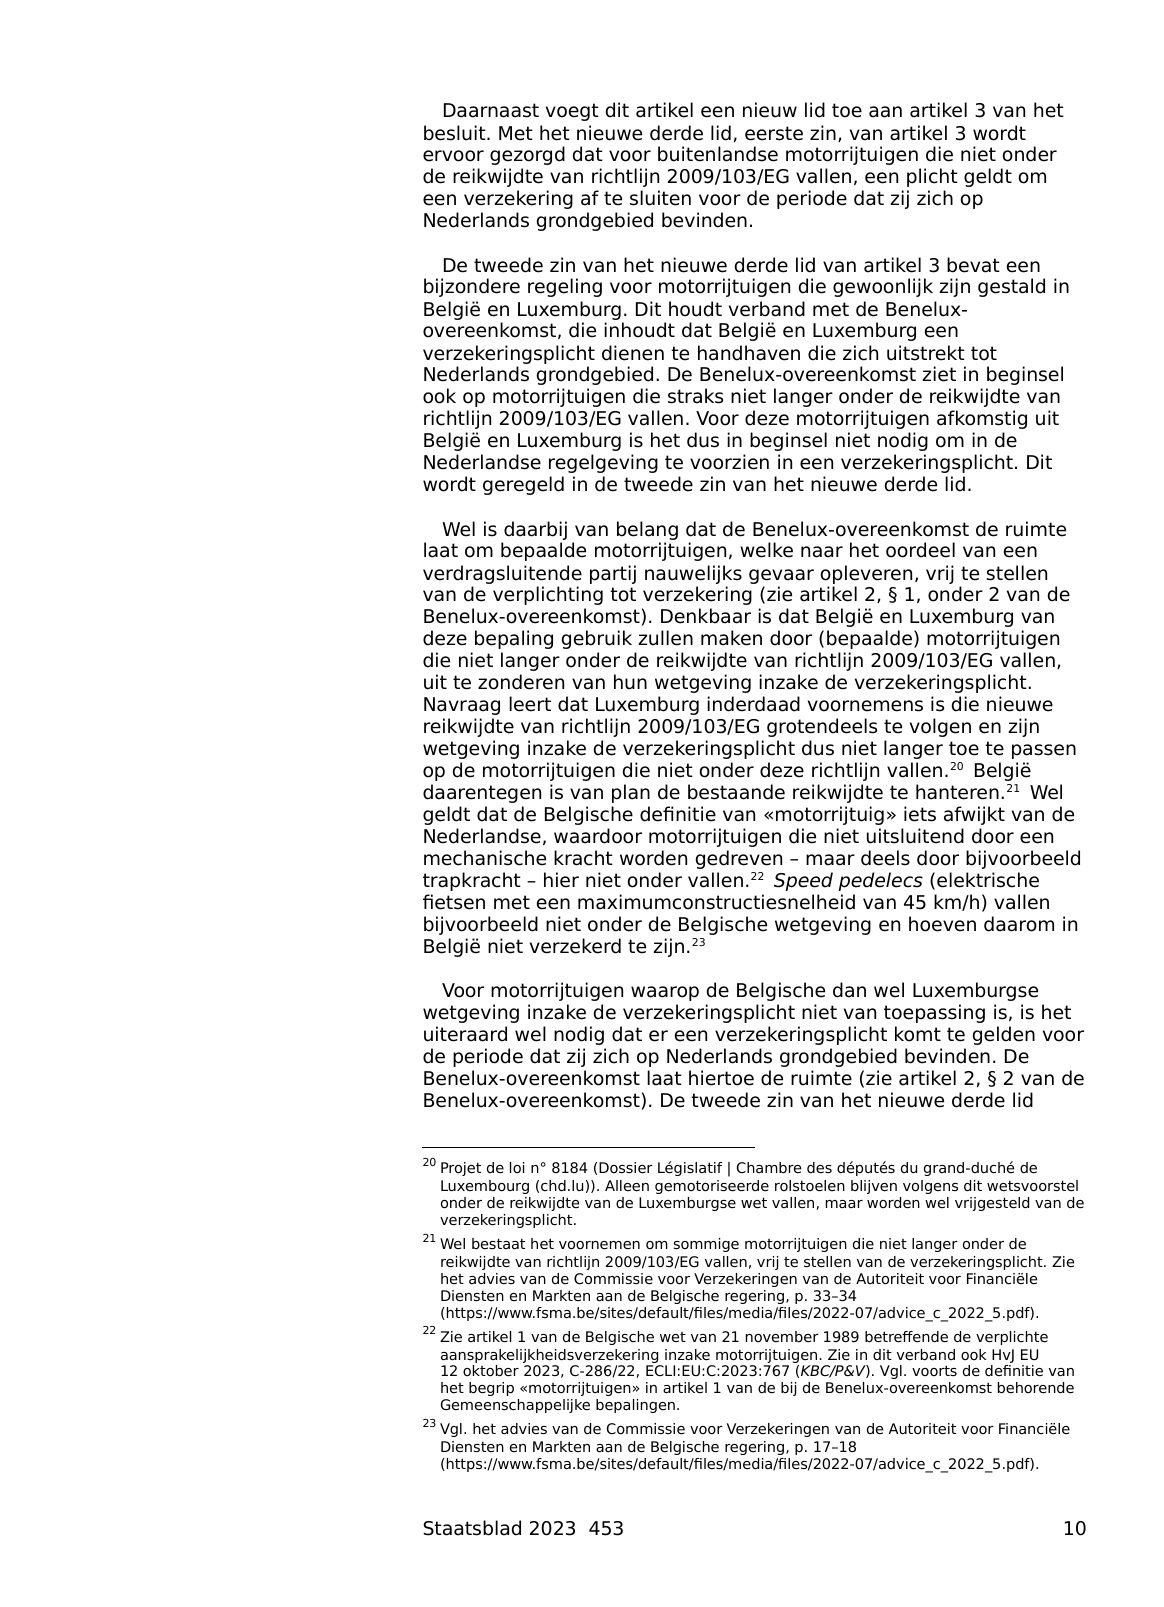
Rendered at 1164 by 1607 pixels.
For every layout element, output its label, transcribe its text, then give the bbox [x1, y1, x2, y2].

text Projet de loi n° 8184 (Dossier Législatif | Chambre des députés du grand-duché de Luxembourg (chd.lu)). Alleen gemotoriseerde rolstoelen blijven volgens dit wetsvoorstel onder de reikwijdte van de Luxemburgse wet vallen, maar worden wel vrijgesteld van de verzekeringsplicht. [422, 1156, 1087, 1229]
text Zie artikel 1 van de Belgische wet van 21 november 1989 betreffende de verplichte aansprakelijkheidsverzekering inzake motorrijtuigen. Zie in dit verband ook HvJ EU 12 oktober 2023, C‑286/22, ECLI:EU:C:2023:767 (KBC/P&V). Vgl. voorts de definitie van het begrip «motorrijtuigen» in artikel 1 van de bij de Benelux-overeenkomst behorende Gemeenschappelijke bepalingen. [422, 1324, 1087, 1414]
text Wel is daarbij van belang dat de Benelux-overeenkomst de ruimte laat om bepaalde motorrijtuigen, welke naar het oordeel van een verdragsluitende partij nauwelijks gevaar opleveren, vrij te stellen van de verplichting tot verzekering (zie artikel 2, § 1, onder 2 van de Benelux-overeenkomst). Denkbaar is dat België en Luxemburg van deze bepaling gebruik zullen maken door (bepaalde) motorrijtuigen die niet langer onder de reikwijdte van richtlijn 2009/103/EG vallen, uit te zonderen van hun wetgeving inzake de verzekeringsplicht. Navraag leert dat Luxemburg inderdaad voornemens is die nieuwe reikwijdte van richtlijn 2009/103/EG grotendeels te volgen en zijn wetgeving inzake de verzekeringsplicht dus niet langer toe te passen op de motorrijtuigen die niet onder deze richtlijn vallen. België daarentegen is van plan de bestaande reikwijdte te hanteren. Wel geldt dat de Belgische definitie van «motorrijtuig» iets afwijkt van de Nederlandse, waardoor motorrijtuigen die niet uitsluitend door een mechanische kracht worden gedreven – maar deels door bijvoorbeeld trapkracht – hier niet onder vallen. Speed pedelecs (elektrische fietsen met een maximumconstructiesnelheid van 45 km/h) vallen bijvoorbeeld niet onder de Belgische wetgeving en hoeven daarom in België niet verzekerd te zijn. [422, 518, 1087, 958]
text Voor motorrijtuigen waarop de Belgische dan wel Luxemburgse wetgeving inzake de verzekeringsplicht niet van toepassing is, is het uiteraard wel nodig dat er een verzekeringsplicht komt te gelden voor de periode dat zij zich op Nederlands grondgebied bevinden. De Benelux-overeenkomst laat hiertoe de ruimte (zie artikel 2, § 2 van de Benelux-overeenkomst). De tweede zin van het nieuwe derde lid [422, 980, 1087, 1112]
text De tweede zin van het nieuwe derde lid van artikel 3 bevat een bijzondere regeling voor motorrijtuigen die gewoonlijk zijn gestald in België en Luxemburg. Dit houdt verband met de Benelux-overeenkomst, die inhoudt dat België en Luxemburg een verzekeringsplicht dienen te handhaven die zich uitstrekt tot Nederlands grondgebied. De Benelux-overeenkomst ziet in beginsel ook op motorrijtuigen die straks niet langer onder de reikwijdte van richtlijn 2009/103/EG vallen. Voor deze motorrijtuigen afkomstig uit België en Luxemburg is het dus in beginsel niet nodig om in de Nederlandse regelgeving te voorzien in een verzekeringsplicht. Dit wordt geregeld in de tweede zin van het nieuwe derde lid. [422, 254, 1087, 496]
text Vgl. het advies van de Commissie voor Verzekeringen van de Autoriteit voor Financiële Diensten en Markten aan de Belgische regering, p. 17–18 (https://www.fsma.be/sites/default/files/media/files/2022-07/advice_c_2022_5.pdf). [422, 1417, 1087, 1473]
text Daarnaast voegt dit artikel een nieuw lid toe aan artikel 3 van het besluit. Met het nieuwe derde lid, eerste zin, van artikel 3 wordt ervoor gezorgd dat voor buitenlandse motorrijtuigen die niet onder de reikwijdte van richtlijn 2009/103/EG vallen, een plicht geldt om een verzekering af te sluiten voor de periode dat zij zich op Nederlands grondgebied bevinden. [422, 100, 1087, 232]
text Wel bestaat het voornemen om sommige motorrijtuigen die niet langer onder de reikwijdte van richtlijn 2009/103/EG vallen, vrij te stellen van de verzekeringsplicht. Zie het advies van de Commissie voor Verzekeringen van de Autoriteit voor Financiële Diensten en Markten aan de Belgische regering, p. 33–34 (https://www.fsma.be/sites/default/files/media/files/2022-07/advice_c_2022_5.pdf). [422, 1232, 1087, 1322]
